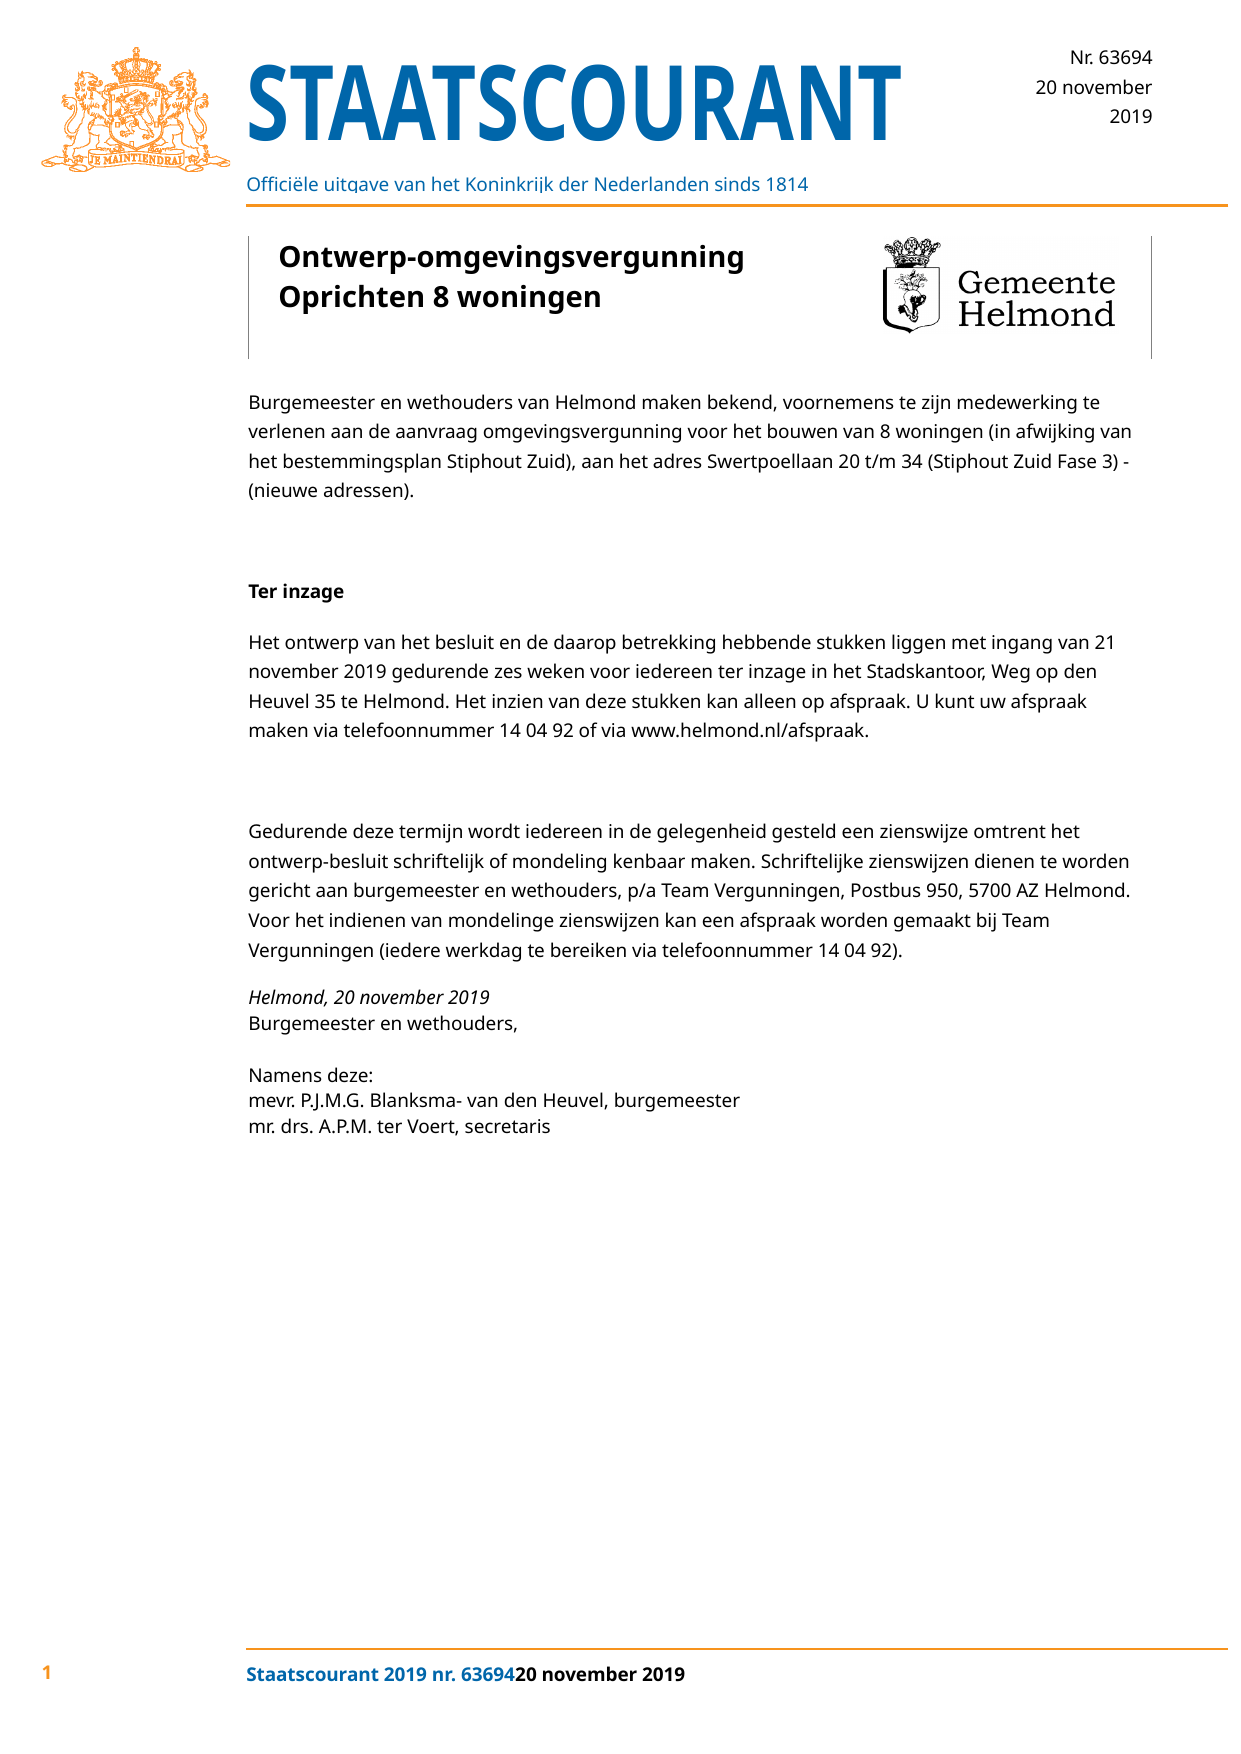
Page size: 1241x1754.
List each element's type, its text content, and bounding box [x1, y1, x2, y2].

text Namens deze: [248, 1062, 1152, 1087]
table_header Ontwerp-omgevingsvergunning Oprichten 8 woningen [249, 236, 850, 359]
text Het ontwerp van het besluit en de daarop betrekking hebbende stukken liggen met ingang van 21 november 2019 gedurende zes weken voor iedereen ter inzage in het Stadskantoor, Weg op den Heuvel 35 te Helmond. Het inzien van deze stukken kan alleen op afspraak. U kunt uw afspraak maken via telefoonnummer 14 04 92 of via www.helmond.nl/afspraak. [248, 629, 1152, 743]
table_header [850, 236, 1151, 359]
text Helmond, 20 november 2019 [248, 984, 1152, 1010]
text Gedurende deze termijn wordt iedereen in de gelegenheid gesteld een zienswijze omtrent het ontwerp-besluit schriftelijk of mondeling kenbaar maken. Schriftelijke zienswijzen dienen te worden gericht aan burgemeester en wethouders, p/a Team Vergunningen, Postbus 950, 5700 AZ Helmond. Voor het indienen van mondelinge zienswijzen kan een afspraak worden gemaakt bij Team Vergunningen (iedere werkdag te bereiken via telefoonnummer 14 04 92). [248, 818, 1152, 962]
picture [882, 236, 1119, 334]
text mevr. P.J.M.G. Blanksma- van den Heuvel, burgemeester [248, 1087, 1152, 1113]
picture [41, 47, 231, 172]
text Burgemeester en wethouders van Helmond maken bekend, voornemens te zijn medewerking te verlenen aan de aanvraag omgevingsvergunning voor het bouwen van 8 woningen (in afwijking van het bestemmingsplan Stiphout Zuid), aan het adres Swertpoellaan 20 t/m 34 (Stiphout Zuid Fase 3) - (nieuwe adressen). [248, 389, 1152, 503]
text Burgemeester en wethouders, [248, 1010, 1152, 1036]
text Ter inzage [248, 578, 1152, 604]
text mr. drs. A.P.M. ter Voert, secretaris [248, 1113, 1152, 1139]
